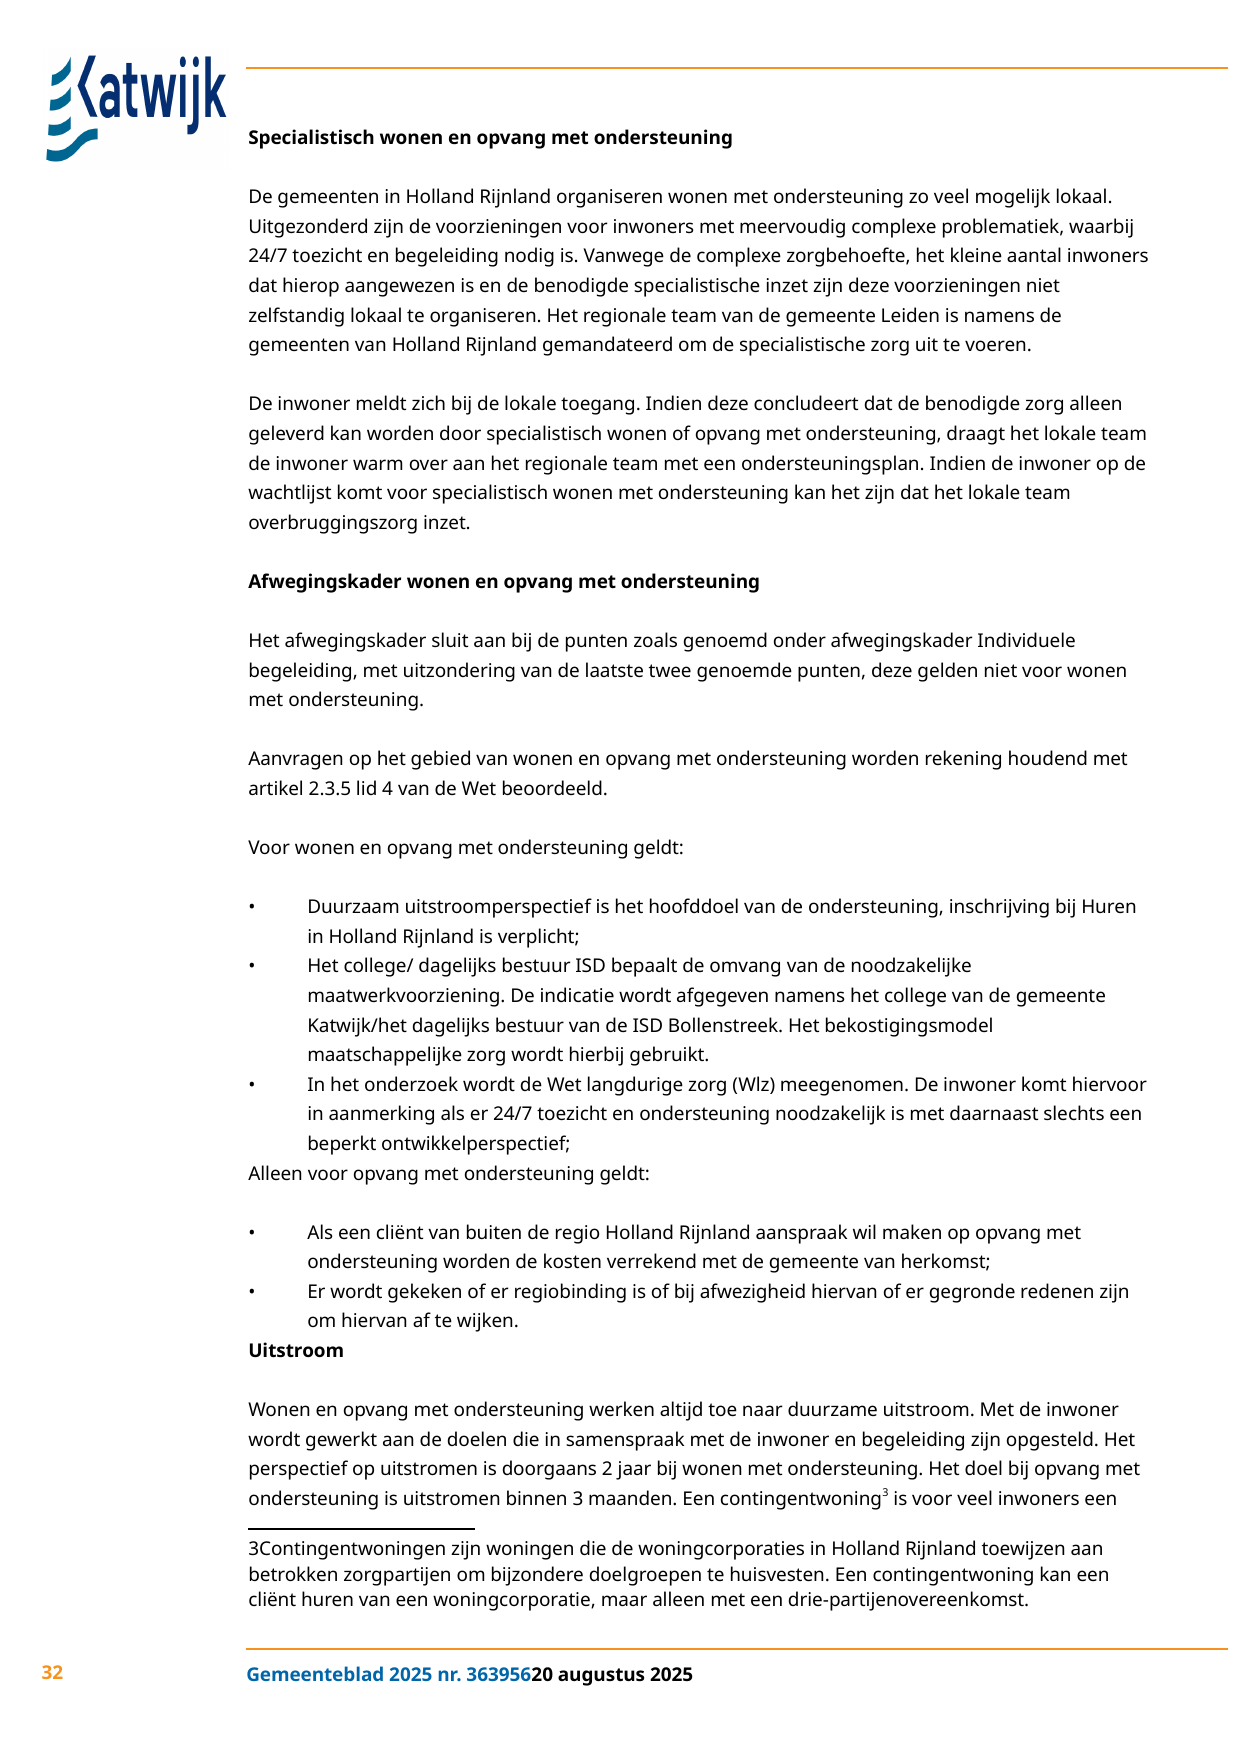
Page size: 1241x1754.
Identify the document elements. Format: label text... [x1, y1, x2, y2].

text Voor wonen en opvang met ondersteuning geldt: [248, 834, 1152, 860]
text De gemeenten in Holland Rijnland organiseren wonen met ondersteuning zo veel mogelijk lokaal. Uitgezonderd zijn de voorzieningen voor inwoners met meervoudig complexe problematiek, waarbij 24/7 toezicht en begeleiding nodig is. Vanwege de complexe zorgbehoefte, het kleine aantal inwoners dat hierop aangewezen is en de benodigde specialistische inzet zijn deze voorzieningen niet zelfstandig lokaal te organiseren. Het regionale team van de gemeente Leiden is namens de gemeenten van Holland Rijnland gemandateerd om de specialistische zorg uit te voeren. [248, 183, 1152, 357]
text Aanvragen op het gebied van wonen en opvang met ondersteuning worden rekening houdend met artikel 2.3.5 lid 4 van de Wet beoordeeld. [248, 746, 1152, 801]
text Alleen voor opvang met ondersteuning geldt: [248, 1160, 1152, 1186]
list Het college/ dagelijks bestuur ISD bepaalt de omvang van de noodzakelijke maatwerkvoorziening. De indicatie wordt afgegeven namens het college van de gemeente Katwijk/het dagelijks bestuur van de ISD Bollenstreek. Het bekostigingsmodel maatschappelijke zorg wordt hierbij gebruikt. [248, 953, 1152, 1067]
list Er wordt gekeken of er regiobinding is of bij afwezigheid hiervan of er gegronde redenen zijn om hiervan af te wijken. [248, 1278, 1152, 1333]
text Specialistisch wonen en opvang met ondersteuning [248, 124, 1152, 150]
list Duurzaam uitstroomperspectief is het hoofddoel van de ondersteuning, inschrijving bij Huren in Holland Rijnland is verplicht; [248, 893, 1152, 949]
list In het onderzoek wordt de Wet langdurige zorg (Wlz) meegenomen. De inwoner komt hiervoor in aanmerking als er 24/7 toezicht en ondersteuning noodzakelijk is met daarnaast slechts een beperkt ontwikkelperspectief; [248, 1071, 1152, 1156]
text Wonen en opvang met ondersteuning werken altijd toe naar duurzame uitstroom. Met de inwoner wordt gewerkt aan de doelen die in samenspraak met de inwoner en begeleiding zijn opgesteld. Het perspectief op uitstromen is doorgaans 2 jaar bij wonen met ondersteuning. Het doel bij opvang met ondersteuning is uitstromen binnen 3 maanden. Een contingentwoning is voor veel inwoners een [248, 1396, 1152, 1511]
text De inwoner meldt zich bij de lokale toegang. Indien deze concludeert dat de benodigde zorg alleen geleverd kan worden door specialistisch wonen of opvang met ondersteuning, draagt het lokale team de inwoner warm over aan het regionale team met een ondersteuningsplan. Indien de inwoner op de wachtlijst komt voor specialistisch wonen met ondersteuning kan het zijn dat het lokale team overbruggingszorg inzet. [248, 391, 1152, 535]
text Uitstroom [248, 1337, 1152, 1363]
text Het afwegingskader sluit aan bij de punten zoals genoemd onder afwegingskader Individuele begeleiding, met uitzondering van de laatste twee genoemde punten, deze gelden niet voor wonen met ondersteuning. [248, 627, 1152, 712]
list Als een cliënt van buiten de regio Holland Rijnland aanspraak wil maken op opvang met ondersteuning worden de kosten verrekend met de gemeente van herkomst; [248, 1219, 1152, 1274]
text Contingentwoningen zijn woningen die de woningcorporaties in Holland Rijnland toewijzen aan betrokken zorgpartijen om bijzondere doelgroepen te huisvesten. Een contingentwoning kan een cliënt huren van een woningcorporatie, maar alleen met een drie-partijenovereenkomst. [248, 1535, 1152, 1612]
text Afwegingskader wonen en opvang met ondersteuning [248, 568, 1152, 594]
picture [41, 47, 231, 172]
